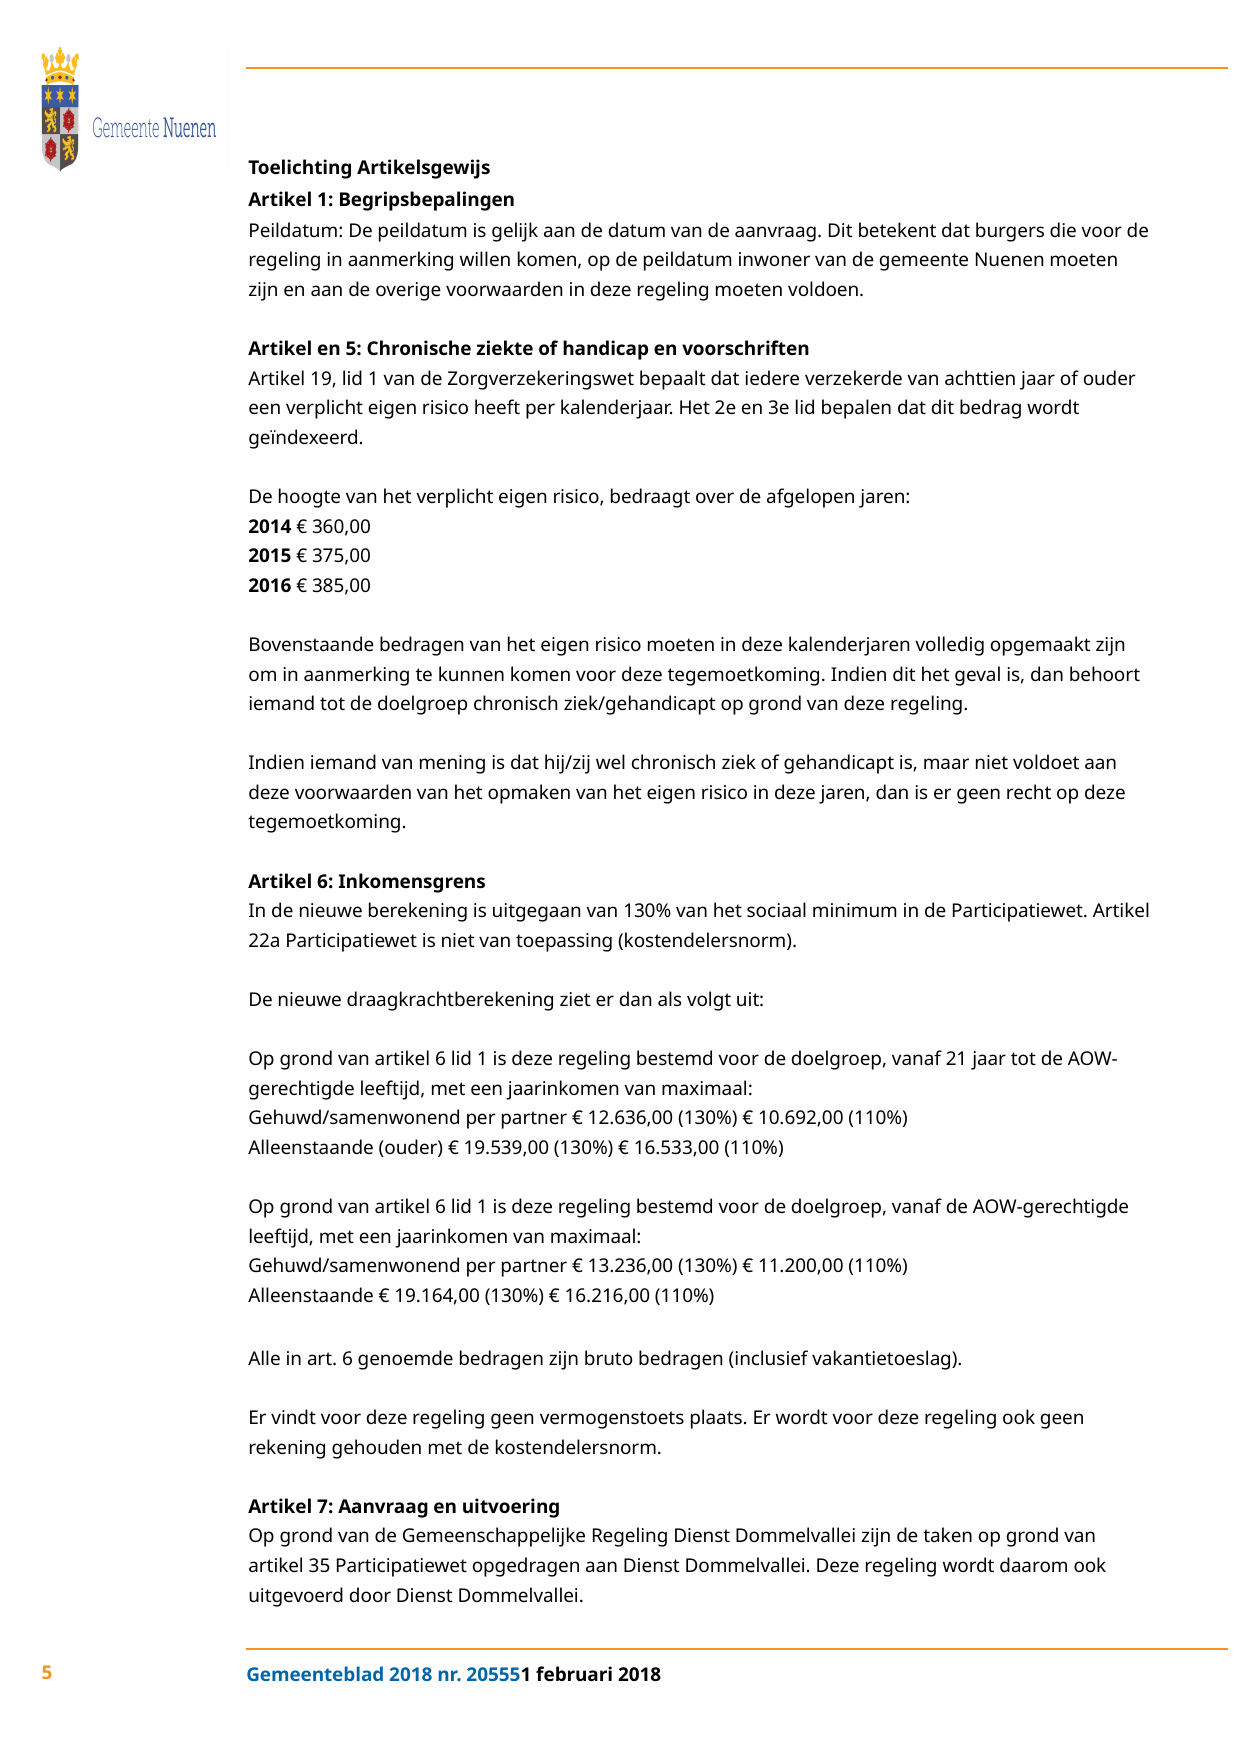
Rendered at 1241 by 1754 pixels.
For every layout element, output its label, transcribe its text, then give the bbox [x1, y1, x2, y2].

text Bovenstaande bedragen van het eigen risico moeten in deze kalenderjaren volledig opgemaakt zijn om in aanmerking te kunnen komen voor deze tegemoetkoming. Indien dit het geval is, dan behoort iemand tot de doelgroep chronisch ziek/gehandicapt op grond van deze regeling. [248, 631, 1152, 716]
text Op grond van artikel 6 lid 1 is deze regeling bestemd voor de doelgroep, vanaf de AOW-gerechtigde leeftijd, met een jaarinkomen van maximaal: [248, 1193, 1152, 1249]
text Alleenstaande (ouder) € 19.539,00 (130%) € 16.533,00 (110%) [248, 1134, 1152, 1160]
picture [41, 47, 231, 172]
text Toelichting Artikelsgewijs [248, 154, 1152, 180]
text Er vindt voor deze regeling geen vermogenstoets plaats. Er wordt voor deze regeling ook geen rekening gehouden met de kostendelersnorm. [248, 1404, 1152, 1460]
text Peildatum: De peildatum is gelijk aan de datum van de aanvraag. Dit betekent dat burgers die voor de regeling in aanmerking willen komen, op de peildatum inwoner van de gemeente Nuenen moeten zijn en aan de overige voorwaarden in deze regeling moeten voldoen. [248, 217, 1152, 302]
text Artikel 6: Inkomensgrens [248, 868, 1152, 894]
text Op grond van artikel 6 lid 1 is deze regeling bestemd voor de doelgroep, vanaf 21 jaar tot de AOW-gerechtigde leeftijd, met een jaarinkomen van maximaal: [248, 1045, 1152, 1101]
text 2016 € 385,00 [248, 572, 1152, 598]
text In de nieuwe berekening is uitgegaan van 130% van het sociaal minimum in de Participatiewet. Artikel 22a Participatiewet is niet van toepassing (kostendelersnorm). [248, 897, 1152, 953]
text Alle in art. 6 genoemde bedragen zijn bruto bedragen (inclusief vakantietoeslag). [248, 1345, 1152, 1371]
text Indien iemand van mening is dat hij/zij wel chronisch ziek of gehandicapt is, maar niet voldoet aan deze voorwaarden van het opmaken van het eigen risico in deze jaren, dan is er geen recht op deze tegemoetkoming. [248, 749, 1152, 834]
text Gehuwd/samenwonend per partner € 12.636,00 (130%) € 10.692,00 (110%) [248, 1104, 1152, 1130]
text De hoogte van het verplicht eigen risico, bedraagt over de afgelopen jaren: [248, 483, 1152, 509]
text 2015 € 375,00 [248, 542, 1152, 568]
text Artikel en 5: Chronische ziekte of handicap en voorschriften [248, 335, 1152, 361]
text De nieuwe draagkrachtberekening ziet er dan als volgt uit: [248, 986, 1152, 1012]
text Artikel 1: Begripsbepalingen [248, 183, 1152, 213]
text Artikel 7: Aanvraag en uitvoering [248, 1493, 1152, 1519]
text Artikel 19, lid 1 van de Zorgverzekeringswet bepaalt dat iedere verzekerde van achttien jaar of ouder een verplicht eigen risico heeft per kalenderjaar. Het 2e en 3e lid bepalen dat dit bedrag wordt geïndexeerd. [248, 365, 1152, 450]
text Alleenstaande € 19.164,00 (130%) € 16.216,00 (110%) [248, 1282, 1152, 1308]
text 2014 € 360,00 [248, 513, 1152, 539]
text Op grond van de Gemeenschappelijke Regeling Dienst Dommelvallei zijn de taken op grond van artikel 35 Participatiewet opgedragen aan Dienst Dommelvallei. Deze regeling wordt daarom ook uitgevoerd door Dienst Dommelvallei. [248, 1523, 1152, 1608]
text Gehuwd/samenwonend per partner € 13.236,00 (130%) € 11.200,00 (110%) [248, 1252, 1152, 1278]
